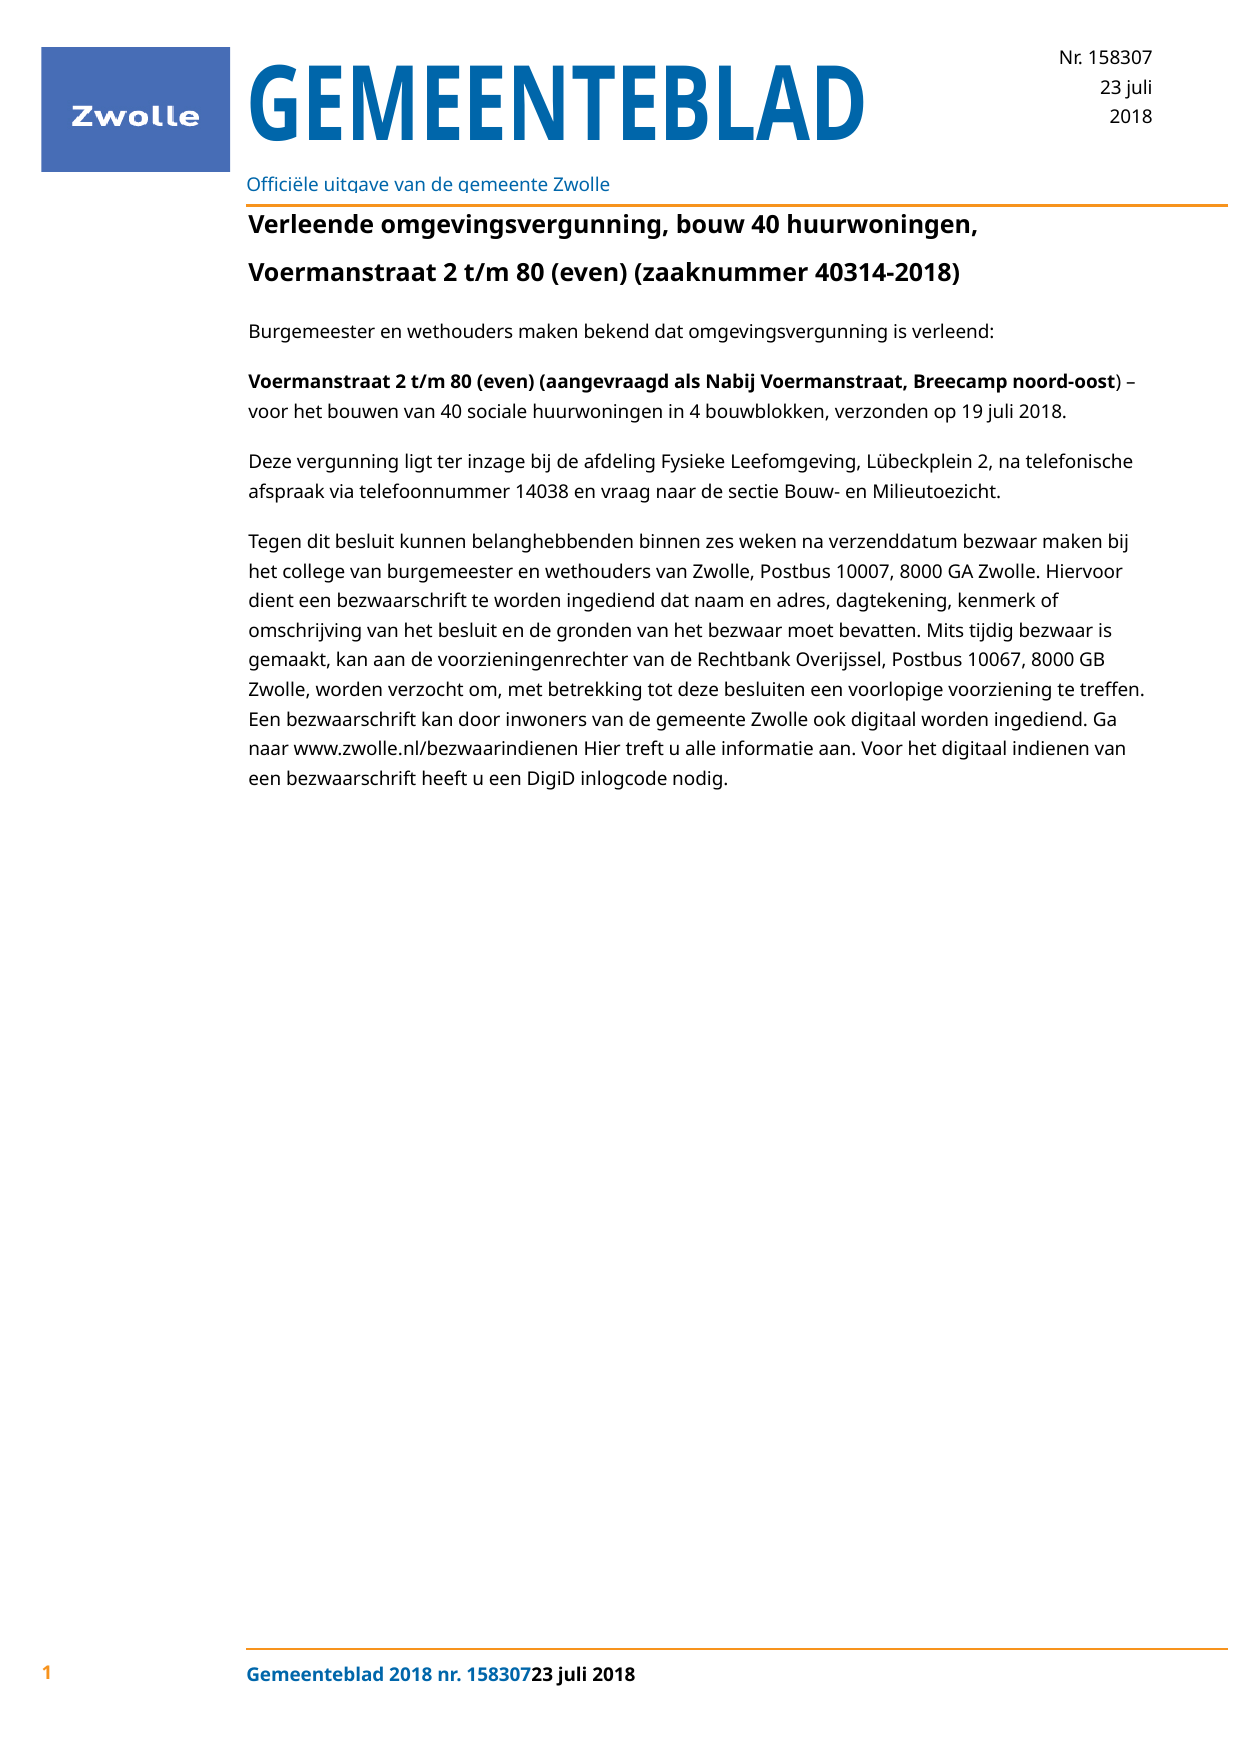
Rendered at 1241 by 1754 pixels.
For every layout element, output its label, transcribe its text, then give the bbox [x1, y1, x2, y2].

text Tegen dit besluit kunnen belanghebbenden binnen zes weken na verzenddatum bezwaar maken bij het college van burgemeester en wethouders van Zwolle, Postbus 10007, 8000 GA Zwolle. Hiervoor dient een bezwaarschrift te worden ingediend dat naam en adres, dagtekening, kenmerk of omschrijving van het besluit en de gronden van het bezwaar moet bevatten. Mits tijdig bezwaar is gemaakt, kan aan de voorzieningenrechter van de Rechtbank Overijssel, Postbus 10067, 8000 GB Zwolle, worden verzocht om, met betrekking tot deze besluiten een voorlopige voorziening te treffen. Een bezwaarschrift kan door inwoners van de gemeente Zwolle ook digitaal worden ingediend. Ga naar www.zwolle.nl/bezwaarindienen Hier treft u alle informatie aan. Voor het digitaal indienen van een bezwaarschrift heeft u een DigiD inlogcode nodig. [248, 528, 1152, 791]
text Deze vergunning ligt ter inzage bij de afdeling Fysieke Leefomgeving, Lübeckplein 2, na telefonische afspraak via telefoonnummer 14038 en vraag naar de sectie Bouw- en Milieutoezicht. [248, 448, 1152, 504]
picture [41, 47, 231, 172]
text Verleende omgevingsvergunning, bouw 40 huurwoningen, Voermanstraat 2 t/m 80 (even) (zaaknummer 40314-2018) [248, 207, 1152, 288]
text Burgemeester en wethouders maken bekend dat omgevingsvergunning is verleend: [248, 318, 1152, 344]
text Voermanstraat 2 t/m 80 (even) (aangevraagd als Nabij Voermanstraat, Breecamp noord-oost) – voor het bouwen van 40 sociale huurwoningen in 4 bouwblokken, verzonden op 19 juli 2018. [248, 368, 1152, 424]
